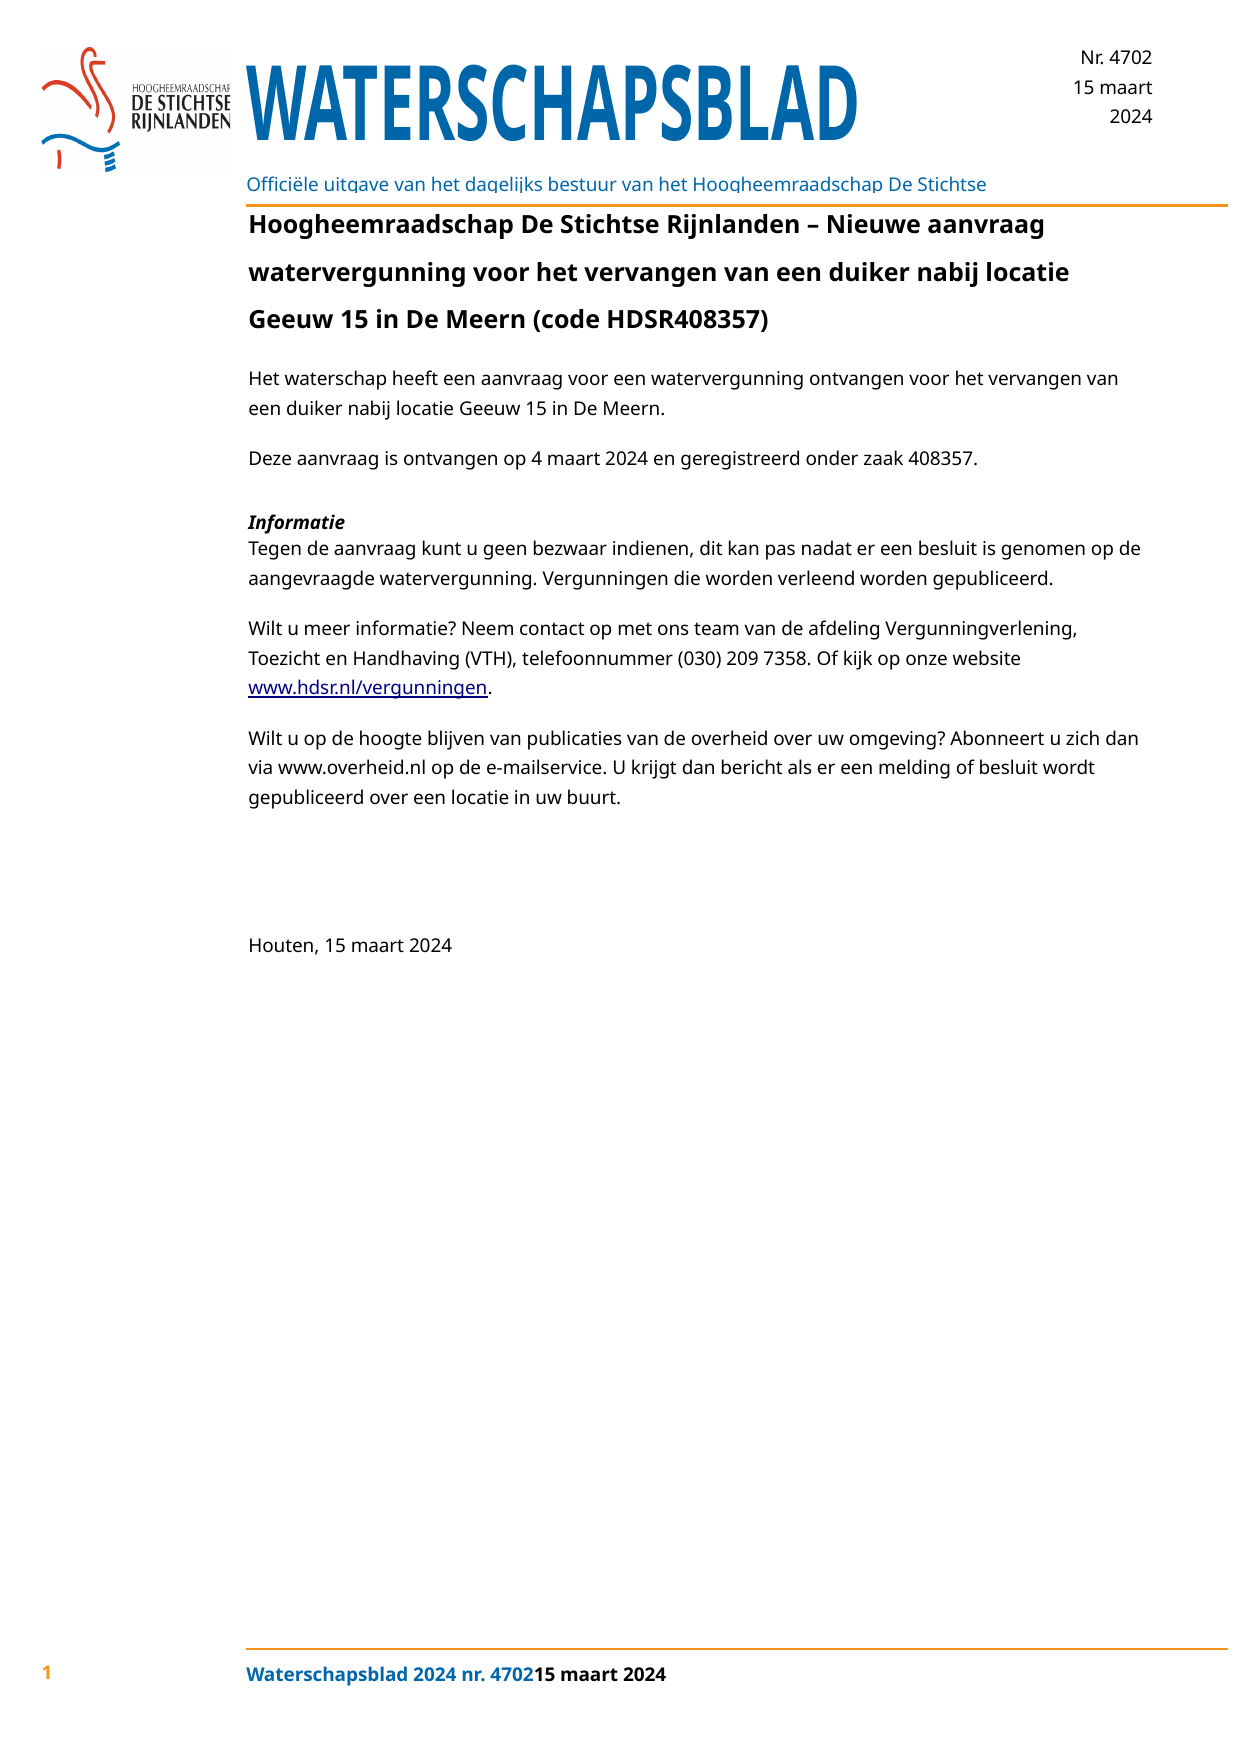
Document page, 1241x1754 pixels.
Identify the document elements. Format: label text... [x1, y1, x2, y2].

text Wilt u op de hoogte blijven van publicaties van de overheid over uw omgeving? Abonneert u zich dan via www.overheid.nl op de e-mailservice. U krijgt dan bericht als er een melding of besluit wordt gepubliceerd over een locatie in uw buurt. [248, 725, 1152, 810]
text Hoogheemraadschap De Stichtse Rijnlanden – Nieuwe aanvraag watervergunning voor het vervangen van een duiker nabij locatie Geeuw 15 in De Meern (code HDSR408357) [248, 207, 1152, 336]
text Houten, 15 maart 2024 [248, 933, 1152, 958]
picture [41, 47, 231, 172]
text Wilt u meer informatie? Neem contact op met ons team van de afdeling Vergunningverlening, Toezicht en Handhaving (VTH), telefoonnummer (030) 209 7358. Of kijk op onze website www.hdsr.nl/vergunningen. [248, 615, 1152, 700]
text Deze aanvraag is ontvangen op 4 maart 2024 en geregistreerd onder zaak 408357. [248, 446, 1152, 471]
text Tegen de aanvraag kunt u geen bezwaar indienen, dit kan pas nadat er een besluit is genomen op de aangevraagde watervergunning. Vergunningen die worden verleend worden gepubliceerd. [248, 535, 1152, 591]
text Informatie [248, 509, 1152, 535]
text Het waterschap heeft een aanvraag voor een watervergunning ontvangen voor het vervangen van een duiker nabij locatie Geeuw 15 in De Meern. [248, 366, 1152, 421]
